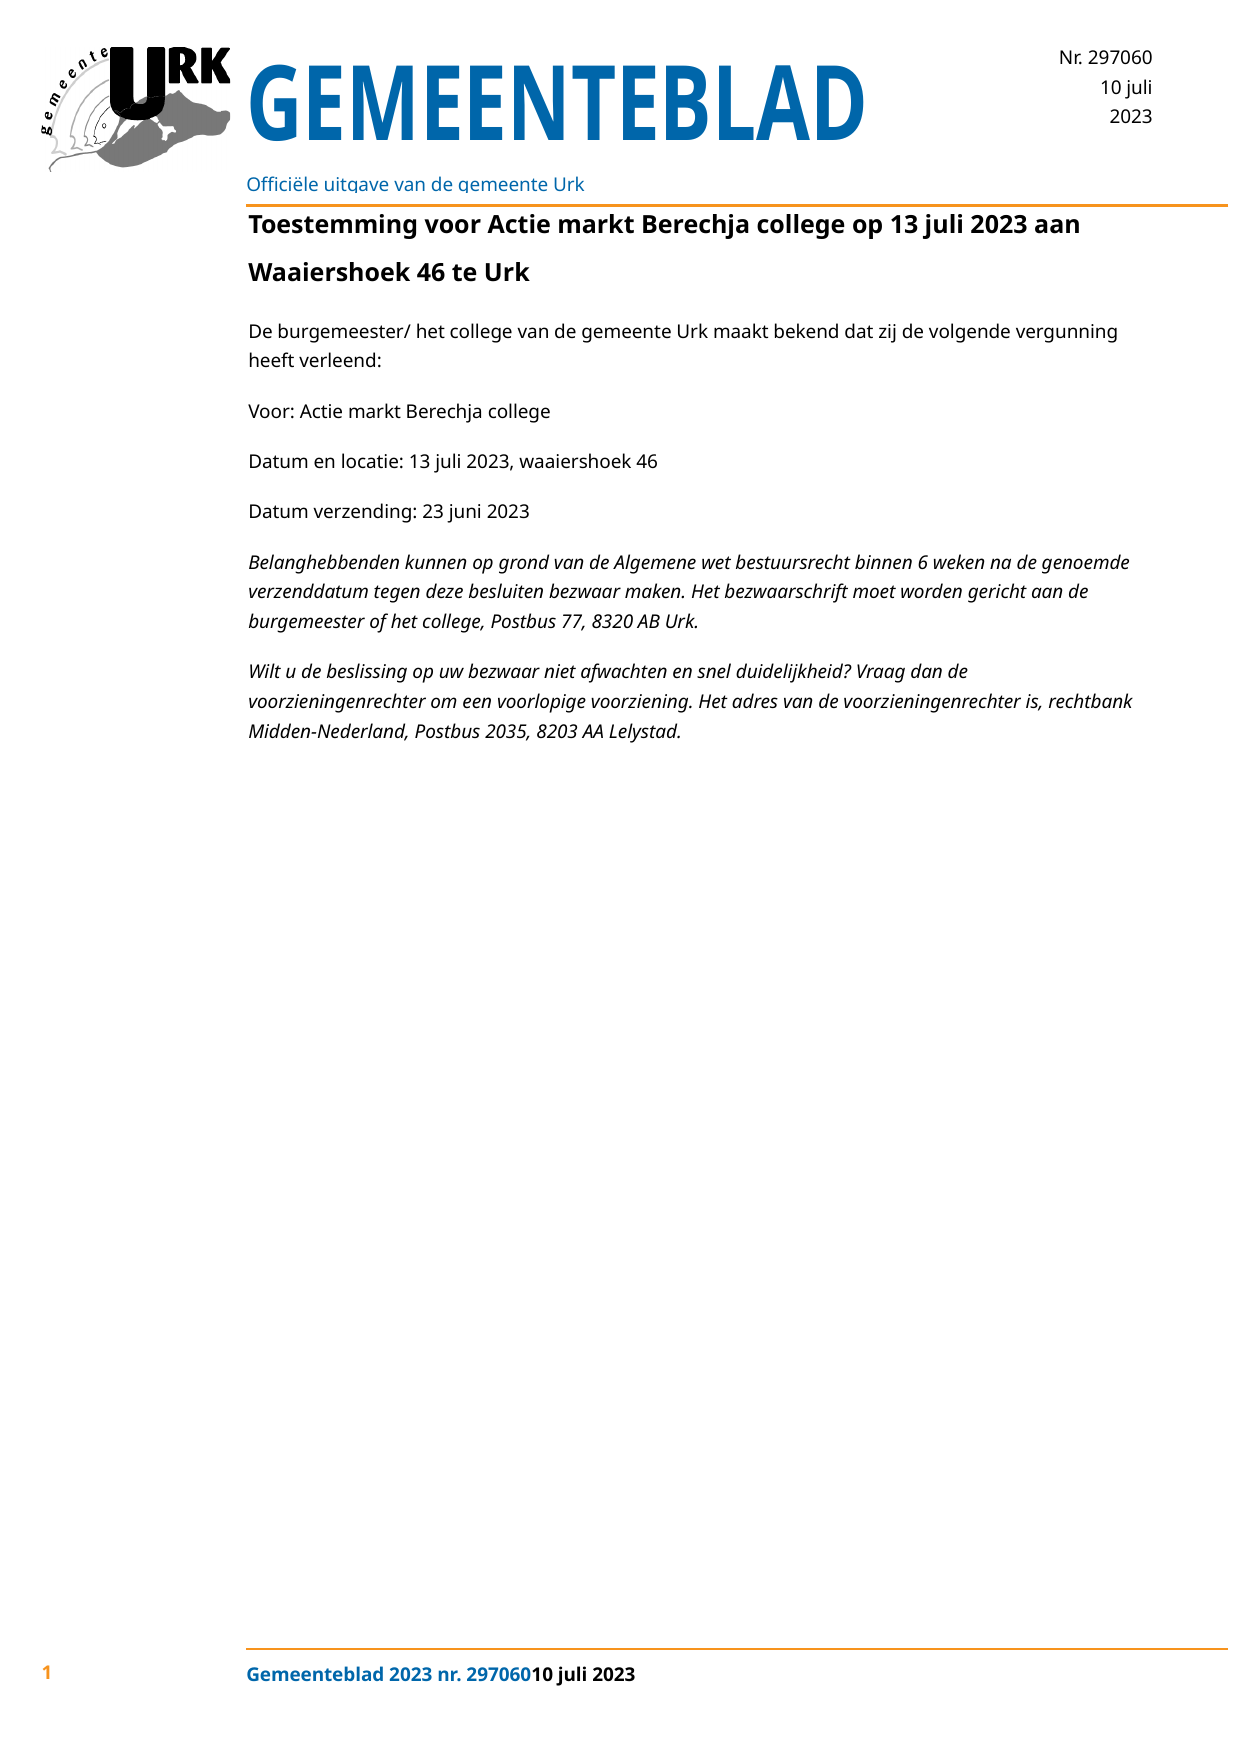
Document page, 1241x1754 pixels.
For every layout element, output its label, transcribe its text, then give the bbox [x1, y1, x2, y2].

text De burgemeester/ het college van de gemeente Urk maakt bekend dat zij de volgende vergunning heeft verleend: [248, 318, 1152, 373]
text Wilt u de beslissing op uw bezwaar niet afwachten en snel duidelijkheid? Vraag dan de voorzieningenrechter om een voorlopige voorziening. Het adres van de voorzieningenrechter is, rechtbank Midden-Nederland, Postbus 2035, 8203 AA Lelystad. [248, 659, 1152, 744]
text Belanghebbenden kunnen op grond van de Algemene wet bestuursrecht binnen 6 weken na de genoemde verzenddatum tegen deze besluiten bezwaar maken. Het bezwaarschrift moet worden gericht aan de burgemeester of het college, Postbus 77, 8320 AB Urk. [248, 549, 1152, 634]
text Toestemming voor Actie markt Berechja college op 13 juli 2023 aan Waaiershoek 46 te Urk [248, 207, 1152, 288]
text Datum en locatie: 13 juli 2023, waaiershoek 46 [248, 448, 1152, 474]
picture [41, 47, 231, 172]
text Datum verzending: 23 juni 2023 [248, 499, 1152, 524]
text Voor: Actie markt Berechja college [248, 398, 1152, 424]
